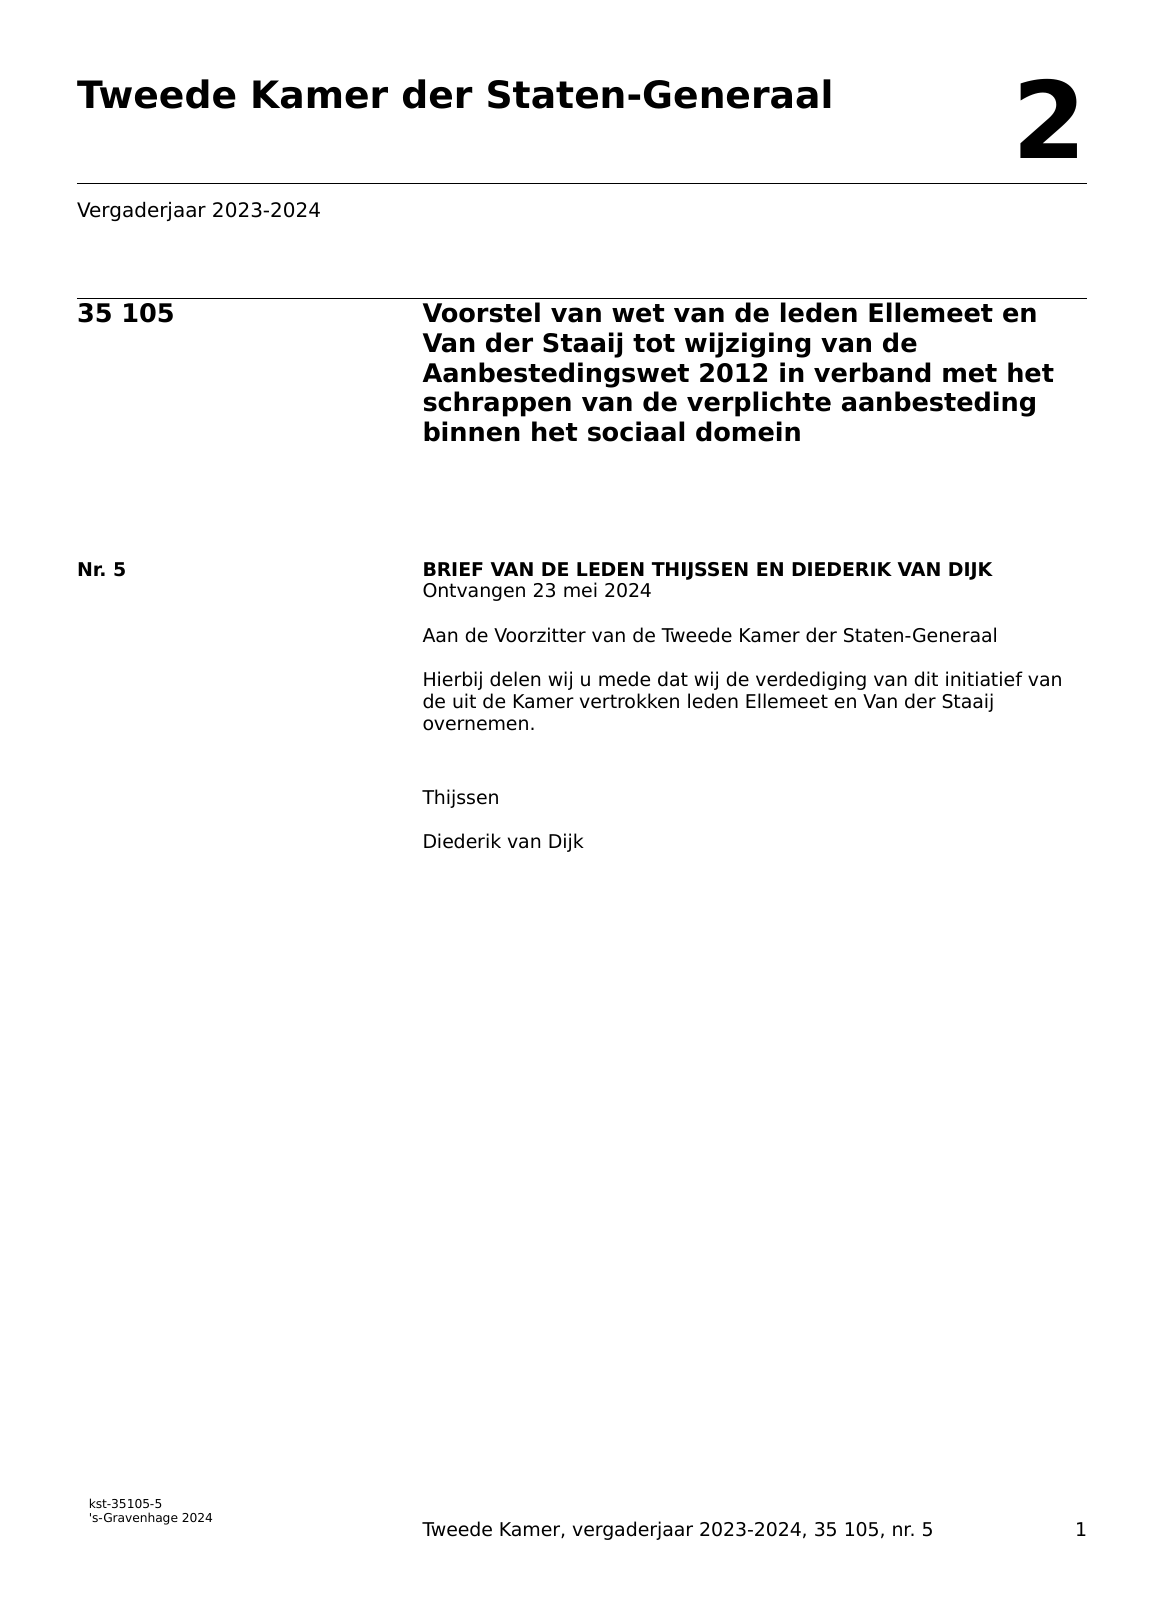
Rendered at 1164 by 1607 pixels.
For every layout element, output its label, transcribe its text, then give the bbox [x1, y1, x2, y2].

text Ontvangen 23 mei 2024 [422, 580, 1087, 602]
subtitle Nr. 5 BRIEF VAN DE LEDEN THIJSSEN EN DIEDERIK VAN DIJK [77, 558, 1087, 580]
text 's-Gravenhage 2024 [88, 1511, 323, 1525]
subtitle 35 105 Voorstel van wet van de leden Ellemeet en Van der Staaij tot wijziging van de Aanbestedingswet 2012 in verband met het schrappen van de verplichte aanbesteding binnen het sociaal domein [77, 299, 1087, 447]
text kst-35105-5 [88, 1497, 323, 1511]
text Thijssen Diederik van Dijk [422, 765, 1087, 853]
text Hierbij delen wij u mede dat wij de verdediging van dit initiatief van de uit de Kamer vertrokken leden Ellemeet en Van der Staaij overnemen. [422, 669, 1087, 735]
table_header 2 [886, 59, 1087, 183]
table_header Tweede Kamer der Staten-Generaal [77, 59, 886, 183]
table_cell Vergaderjaar 2023-2024 [77, 184, 1087, 298]
text Aan de Voorzitter van de Tweede Kamer der Staten-Generaal [422, 624, 1087, 647]
